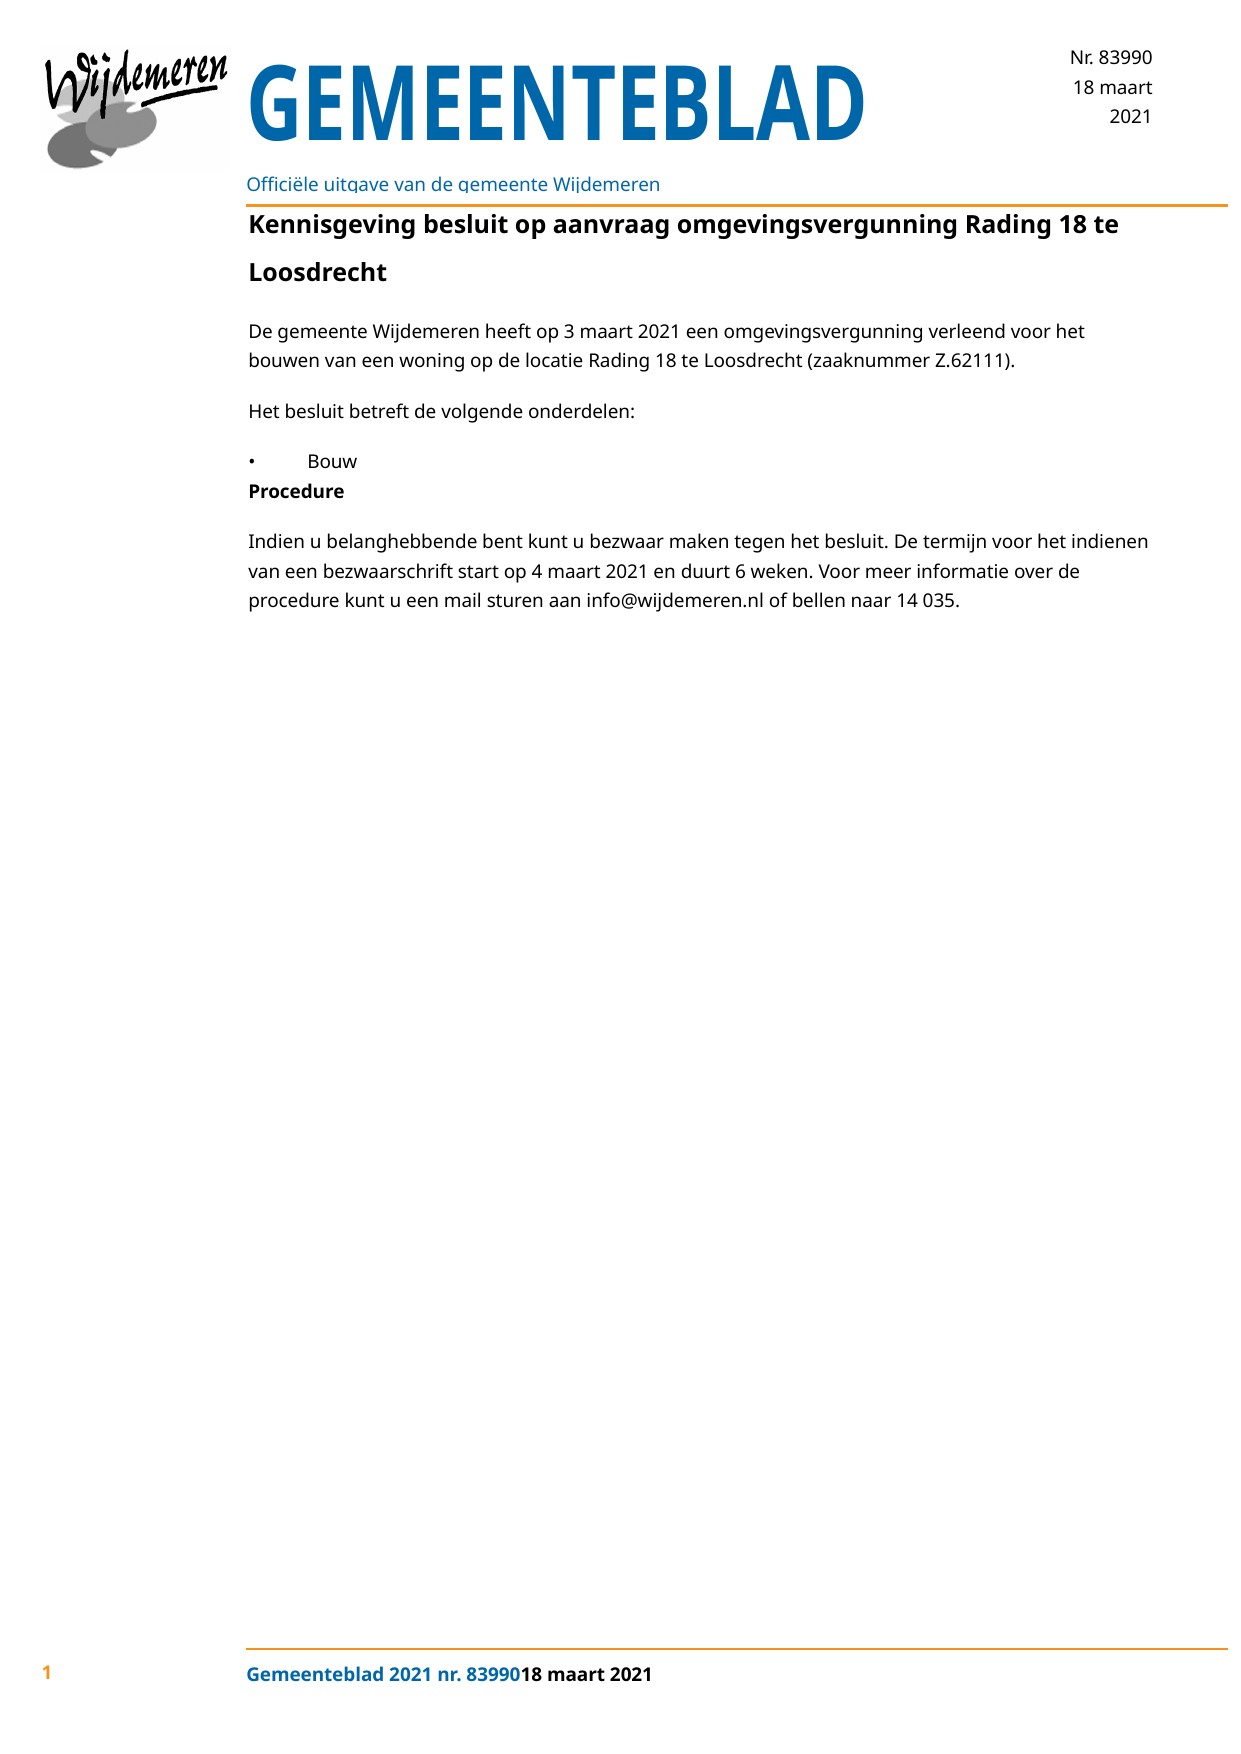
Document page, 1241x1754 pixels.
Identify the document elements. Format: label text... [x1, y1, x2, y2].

picture [41, 47, 231, 172]
text Kennisgeving besluit op aanvraag omgevingsvergunning Rading 18 te Loosdrecht [248, 207, 1152, 288]
text Het besluit betreft de volgende onderdelen: [248, 398, 1152, 424]
text Indien u belanghebbende bent kunt u bezwaar maken tegen het besluit. De termijn voor het indienen van een bezwaarschrift start op 4 maart 2021 en duurt 6 weken. Voor meer informatie over de procedure kunt u een mail sturen aan info@wijdemeren.nl of bellen naar 14 035. [248, 528, 1152, 613]
list Bouw [248, 448, 1152, 474]
text Procedure [248, 478, 1152, 504]
text De gemeente Wijdemeren heeft op 3 maart 2021 een omgevingsvergunning verleend voor het bouwen van een woning op de locatie Rading 18 te Loosdrecht (zaaknummer Z.62111). [248, 318, 1152, 373]
